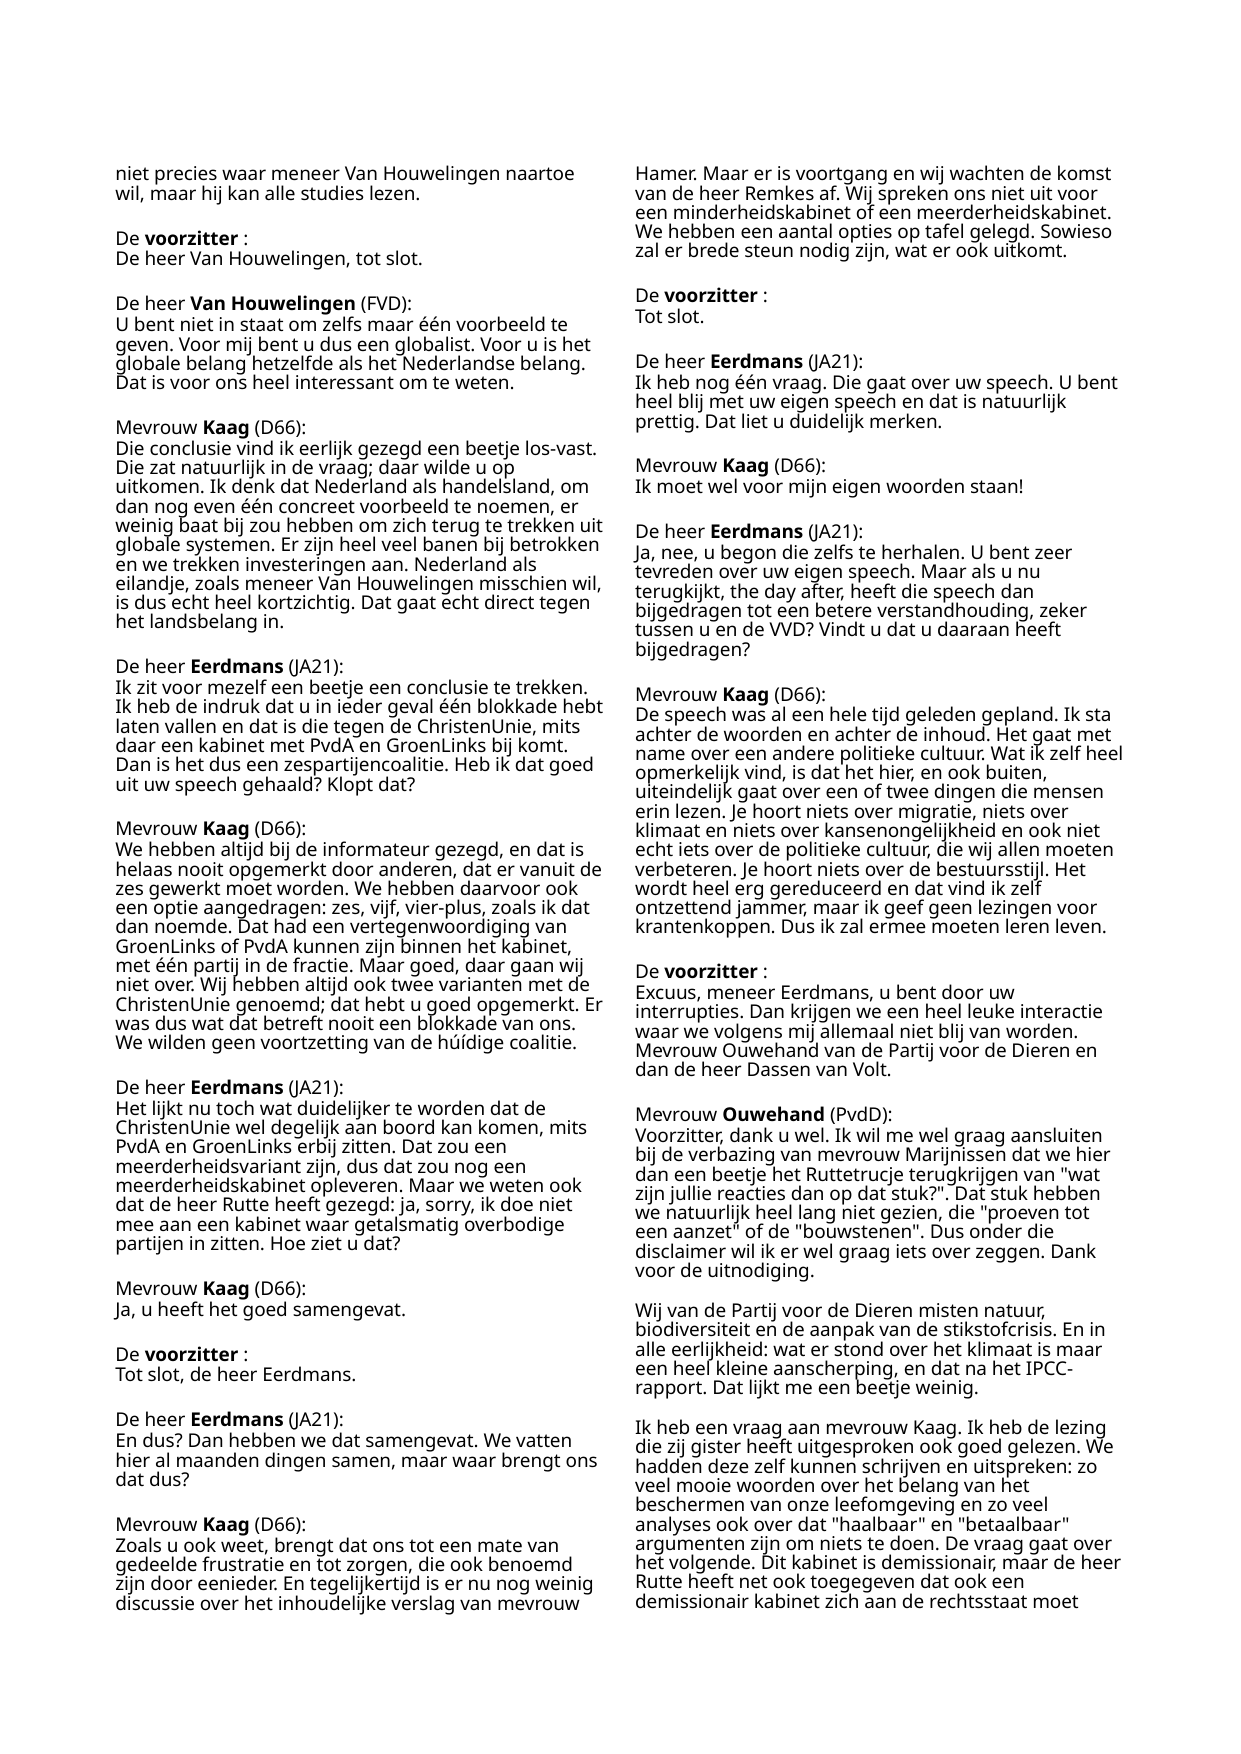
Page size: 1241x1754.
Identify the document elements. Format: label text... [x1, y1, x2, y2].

text U bent niet in staat om zelfs maar één voorbeeld te geven. Voor mij bent u dus een globalist. Voor u is het globale belang hetzelfde als het Nederlandse belang. Dat is voor ons heel interessant om te weten. [115, 316, 605, 393]
text Ik zit voor mezelf een beetje een conclusie te trekken. Ik heb de indruk dat u in ieder geval één blokkade hebt laten vallen en dat is die tegen de ChristenUnie, mits daar een kabinet met PvdA en GroenLinks bij komt. Dan is het dus een zespartijencoalitie. Heb ik dat goed uit uw speech gehaald? Klopt dat? [115, 679, 605, 795]
text Mevrouw Kaag (D66): [115, 816, 605, 841]
text De voorzitter : [635, 282, 1125, 308]
text Die conclusie vind ik eerlijk gezegd een beetje los-vast. Die zat natuurlijk in de vraag; daar wilde u op uitkomen. Ik denk dat Nederland als handelsland, om dan nog even één concreet voorbeeld te noemen, er weinig baat bij zou hebben om zich terug te trekken uit globale systemen. Er zijn heel veel banen bij betrokken en we trekken investeringen aan. Nederland als eilandje, zoals meneer Van Houwelingen misschien wil, is dus echt heel kortzichtig. Dat gaat echt direct tegen het landsbelang in. [115, 440, 605, 633]
text De heer Eerdmans (JA21): [115, 653, 605, 679]
text De heer Eerdmans (JA21): [635, 348, 1125, 374]
text Voorzitter, dank u wel. Ik wil me wel graag aansluiten bij de verbazing van mevrouw Marijnissen dat we hier dan een beetje het Ruttetrucje terugkrijgen van "wat zijn jullie reacties dan op dat stuk?". Dat stuk hebben we natuurlijk heel lang niet gezien, die "proeven tot een aanzet" of de "bouwstenen". Dus onder die disclaimer wil ik er wel graag iets over zeggen. Dank voor de uitnodiging. [635, 1127, 1125, 1281]
text Excuus, meneer Eerdmans, u bent door uw interrupties. Dan krijgen we een heel leuke interactie waar we volgens mij allemaal niet blij van worden. Mevrouw Ouwehand van de Partij voor de Dieren en dan de heer Dassen van Volt. [635, 984, 1125, 1081]
text Hamer. Maar er is voortgang en wij wachten de komst van de heer Remkes af. Wij spreken ons niet uit voor een minderheidskabinet of een meerderheidskabinet. We hebben een aantal opties op tafel gelegd. Sowieso zal er brede steun nodig zijn, wat er ook uitkomt. [635, 165, 1125, 262]
text Het lijkt nu toch wat duidelijker te worden dat de ChristenUnie wel degelijk aan boord kan komen, mits PvdA en GroenLinks erbij zitten. Dat zou een meerderheidsvariant zijn, dus dat zou nog een meerderheidskabinet opleveren. Maar we weten ook dat de heer Rutte heeft gezegd: ja, sorry, ik doe niet mee aan een kabinet waar getalsmatig overbodige partijen in zitten. Hoe ziet u dat? [115, 1100, 605, 1254]
text Mevrouw Kaag (D66): [115, 1511, 605, 1537]
text En dus? Dan hebben we dat samengevat. We vatten hier al maanden dingen samen, maar waar brengt ons dat dus? [115, 1432, 605, 1490]
text Tot slot, de heer Eerdmans. [115, 1366, 605, 1386]
text Wij van de Partij voor de Dieren misten natuur, biodiversiteit en de aanpak van de stikstofcrisis. En in alle eerlijkheid: wat er stond over het klimaat is maar een heel kleine aanscherping, en dat na het IPCC-rapport. Dat lijkt me een beetje weinig. [635, 1302, 1125, 1398]
text Ja, nee, u begon die zelfs te herhalen. U bent zeer tevreden over uw eigen speech. Maar als u nu terugkijkt, the day after, heeft die speech dan bijgedragen tot een betere verstandhouding, zeker tussen u en de VVD? Vindt u dat u daaraan heeft bijgedragen? [635, 544, 1125, 660]
text De heer Eerdmans (JA21): [115, 1407, 605, 1432]
text Tot slot. [635, 308, 1125, 327]
text Ik heb nog één vraag. Die gaat over uw speech. U bent heel blij met uw eigen speech en dat is natuurlijk prettig. Dat liet u duidelijk merken. [635, 374, 1125, 432]
text Mevrouw Kaag (D66): [115, 1275, 605, 1301]
text De speech was al een hele tijd geleden gepland. Ik sta achter de woorden en achter de inhoud. Het gaat met name over een andere politieke cultuur. Wat ik zelf heel opmerkelijk vind, is dat het hier, en ook buiten, uiteindelijk gaat over een of twee dingen die mensen erin lezen. Je hoort niets over migratie, niets over klimaat en niets over kansenongelijkheid en ook niet echt iets over de politieke cultuur, die wij allen moeten verbeteren. Je hoort niets over de bestuursstijl. Het wordt heel erg gereduceerd en dat vind ik zelf ontzettend jammer, maar ik geef geen lezingen voor krantenkoppen. Dus ik zal ermee moeten leren leven. [635, 706, 1125, 938]
text De heer Van Houwelingen (FVD): [115, 291, 605, 316]
text Ik moet wel voor mijn eigen woorden staan! [635, 478, 1125, 498]
text Mevrouw Kaag (D66): [115, 414, 605, 440]
text We hebben altijd bij de informateur gezegd, en dat is helaas nooit opgemerkt door anderen, dat er vanuit de zes gewerkt moet worden. We hebben daarvoor ook een optie aangedragen: zes, vijf, vier-plus, zoals ik dat dan noemde. Dat had een vertegenwoordiging van GroenLinks of PvdA kunnen zijn binnen het kabinet, met één partij in de fractie. Maar goed, daar gaan wij niet over. Wij hebben altijd ook twee varianten met de ChristenUnie genoemd; dat hebt u goed opgemerkt. Er was dus wat dat betreft nooit een blokkade van ons. We wilden geen voortzetting van de húídige coalitie. [115, 841, 605, 1053]
text Mevrouw Ouwehand (PvdD): [635, 1101, 1125, 1127]
text De voorzitter : [115, 1341, 605, 1366]
text Ja, u heeft het goed samengevat. [115, 1301, 605, 1320]
text De heer Van Houwelingen, tot slot. [115, 250, 605, 270]
text De voorzitter : [115, 225, 605, 250]
text De voorzitter : [635, 958, 1125, 984]
text Mevrouw Kaag (D66): [635, 681, 1125, 706]
text niet precies waar meneer Van Houwelingen naartoe wil, maar hij kan alle studies lezen. [115, 165, 605, 204]
text Zoals u ook weet, brengt dat ons tot een mate van gedeelde frustratie en tot zorgen, die ook benoemd zijn door eenieder. En tegelijkertijd is er nu nog weinig discussie over het inhoudelijke verslag van mevrouw [115, 1537, 605, 1614]
text Ik heb een vraag aan mevrouw Kaag. Ik heb de lezing die zij gister heeft uitgesproken ook goed gelezen. We hadden deze zelf kunnen schrijven en uitspreken: zo veel mooie woorden over het belang van het beschermen van onze leefomgeving en zo veel analyses ook over dat "haalbaar" en "betaalbaar" argumenten zijn om niets te doen. De vraag gaat over het volgende. Dit kabinet is demissionair, maar de heer Rutte heeft net ook toegegeven dat ook een demissionair kabinet zich aan de rechtsstaat moet [635, 1419, 1125, 1612]
text Mevrouw Kaag (D66): [635, 453, 1125, 478]
text De heer Eerdmans (JA21): [635, 518, 1125, 544]
text De heer Eerdmans (JA21): [115, 1074, 605, 1100]
